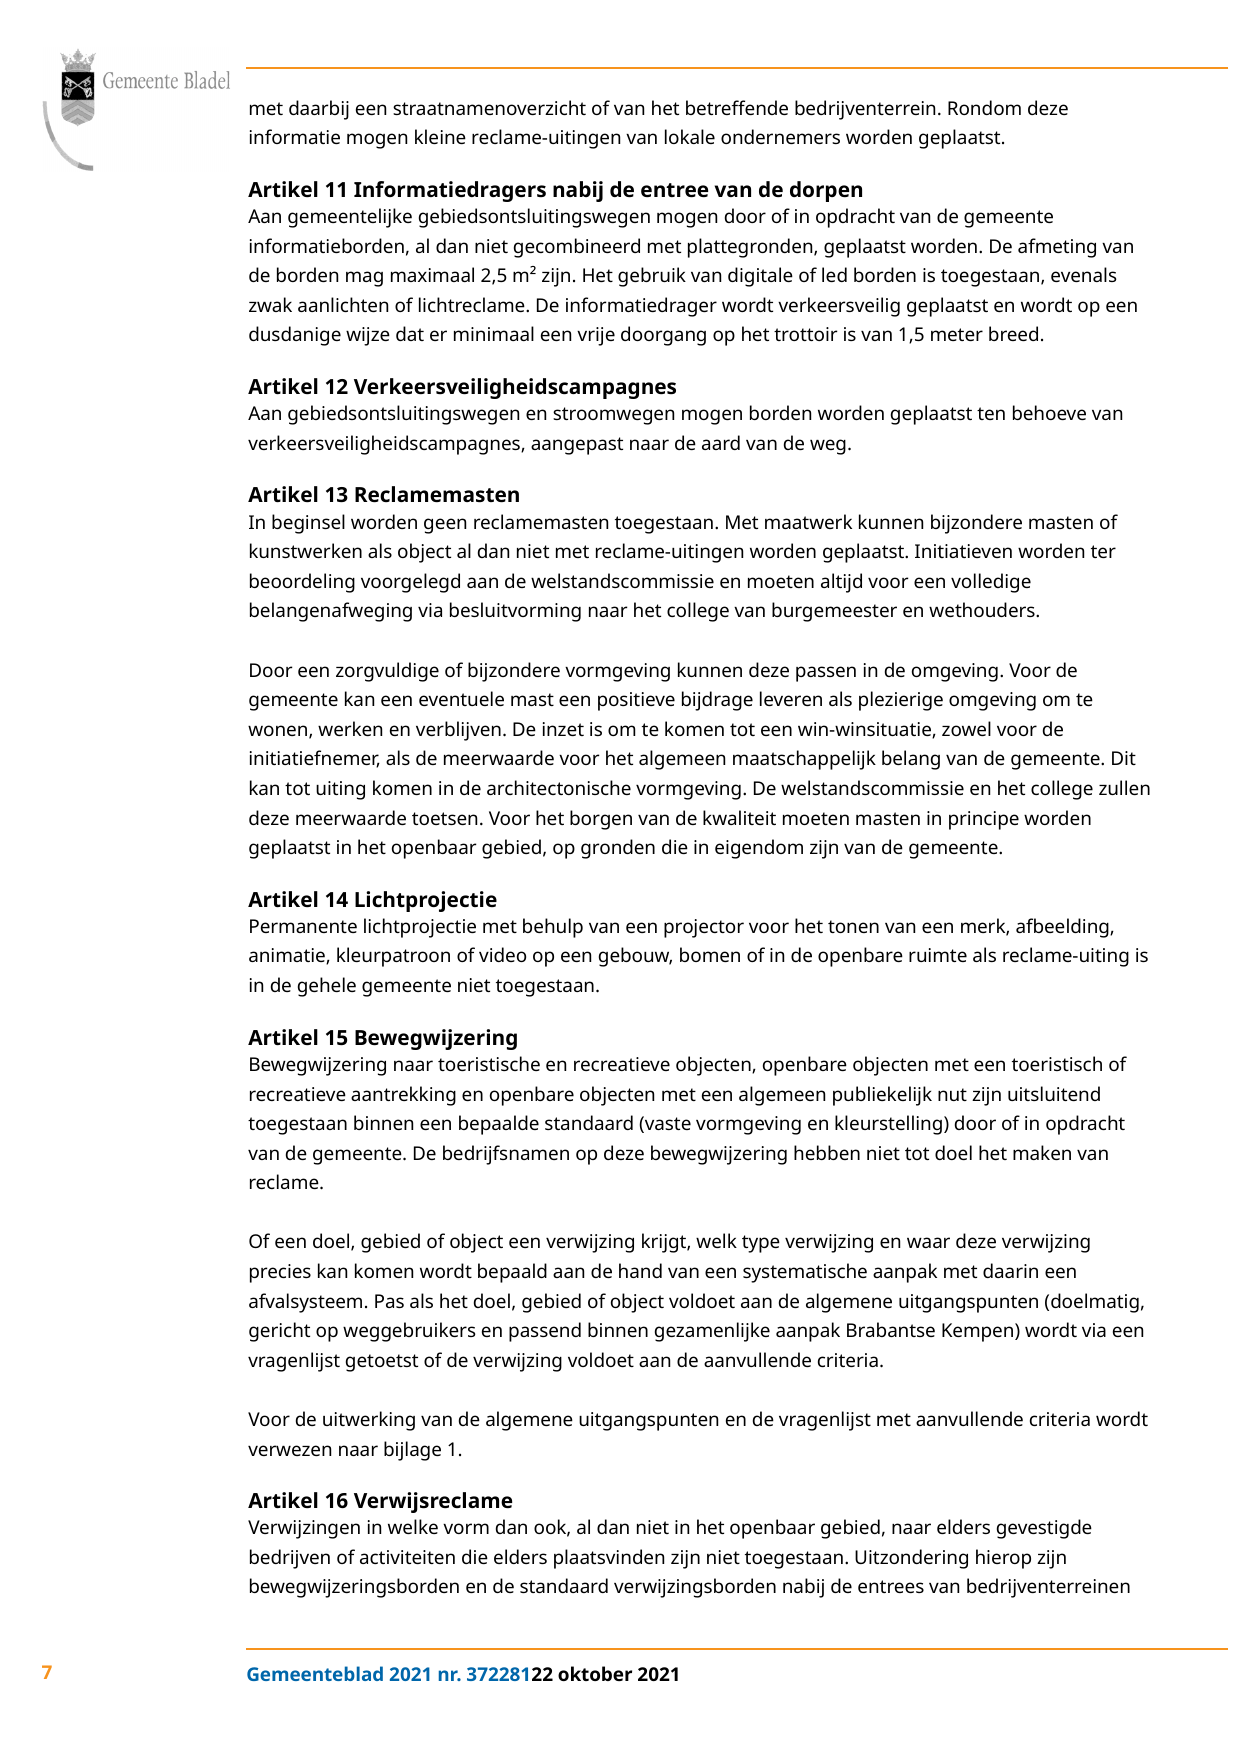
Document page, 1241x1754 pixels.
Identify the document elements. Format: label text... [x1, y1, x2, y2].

text Permanente lichtprojectie met behulp van een projector voor het tonen van een merk, afbeelding, animatie, kleurpatroon of video op een gebouw, bomen of in de openbare ruimte als reclame-uiting is in de gehele gemeente niet toegestaan. [248, 913, 1152, 998]
text Artikel 15 Bewegwijzering [248, 1023, 1152, 1051]
text Artikel 13 Reclamemasten [248, 480, 1152, 509]
text Bewegwijzering naar toeristische en recreatieve objecten, openbare objecten met een toeristisch of recreatieve aantrekking en openbare objecten met een algemeen publiekelijk nut zijn uitsluitend toegestaan binnen een bepaalde standaard (vaste vormgeving en kleurstelling) door of in opdracht van de gemeente. De bedrijfsnamen op deze bewegwijzering hebben niet tot doel het maken van reclame. [248, 1051, 1152, 1195]
text Verwijzingen in welke vorm dan ook, al dan niet in het openbaar gebied, naar elders gevestigde bedrijven of activiteiten die elders plaatsvinden zijn niet toegestaan. Uitzondering hierop zijn bewegwijzeringsborden en de standaard verwijzingsborden nabij de entrees van bedrijventerreinen [248, 1514, 1152, 1599]
text Voor de uitwerking van de algemene uitgangspunten en de vragenlijst met aanvullende criteria wordt verwezen naar bijlage 1. [248, 1406, 1152, 1461]
text Of een doel, gebied of object een verwijzing krijgt, welk type verwijzing en waar deze verwijzing precies kan komen wordt bepaald aan de hand van een systematische aanpak met daarin een afvalsysteem. Pas als het doel, gebied of object voldoet aan de algemene uitgangspunten (doelmatig, gericht op weggebruikers en passend binnen gezamenlijke aanpak Brabantse Kempen) wordt via een vragenlijst getoetst of de verwijzing voldoet aan de aanvullende criteria. [248, 1229, 1152, 1373]
text Aan gemeentelijke gebiedsontsluitingswegen mogen door of in opdracht van de gemeente informatieborden, al dan niet gecombineerd met plattegronden, geplaatst worden. De afmeting van de borden mag maximaal 2,5 m² zijn. Het gebruik van digitale of led borden is toegestaan, evenals zwak aanlichten of lichtreclame. De informatiedrager wordt verkeersveilig geplaatst en wordt op een dusdanige wijze dat er minimaal een vrije doorgang op het trottoir is van 1,5 meter breed. [248, 203, 1152, 347]
text Artikel 12 Verkeersveiligheidscampagnes [248, 372, 1152, 400]
text Aan gebiedsontsluitingswegen en stroomwegen mogen borden worden geplaatst ten behoeve van verkeersveiligheidscampagnes, aangepast naar de aard van de weg. [248, 400, 1152, 456]
text Artikel 16 Verwijsreclame [248, 1486, 1152, 1514]
text Artikel 11 Informatiedragers nabij de entree van de dorpen [248, 175, 1152, 203]
text In beginsel worden geen reclamemasten toegestaan. Met maatwerk kunnen bijzondere masten of kunstwerken als object al dan niet met reclame-uitingen worden geplaatst. Initiatieven worden ter beoordeling voorgelegd aan de welstandscommissie en moeten altijd voor een volledige belangenafweging via besluitvorming naar het college van burgemeester en wethouders. [248, 509, 1152, 623]
text Artikel 14 Lichtprojectie [248, 885, 1152, 913]
picture [41, 47, 231, 172]
text Door een zorgvuldige of bijzondere vormgeving kunnen deze passen in de omgeving. Voor de gemeente kan een eventuele mast een positieve bijdrage leveren als plezierige omgeving om te wonen, werken en verblijven. De inzet is om te komen tot een win-winsituatie, zowel voor de initiatiefnemer, als de meerwaarde voor het algemeen maatschappelijk belang van de gemeente. Dit kan tot uiting komen in de architectonische vormgeving. De welstandscommissie en het college zullen deze meerwaarde toetsen. Voor het borgen van de kwaliteit moeten masten in principe worden geplaatst in het openbaar gebied, op gronden die in eigendom zijn van de gemeente. [248, 657, 1152, 860]
text met daarbij een straatnamenoverzicht of van het betreffende bedrijventerrein. Rondom deze informatie mogen kleine reclame-uitingen van lokale ondernemers worden geplaatst. [248, 95, 1152, 150]
